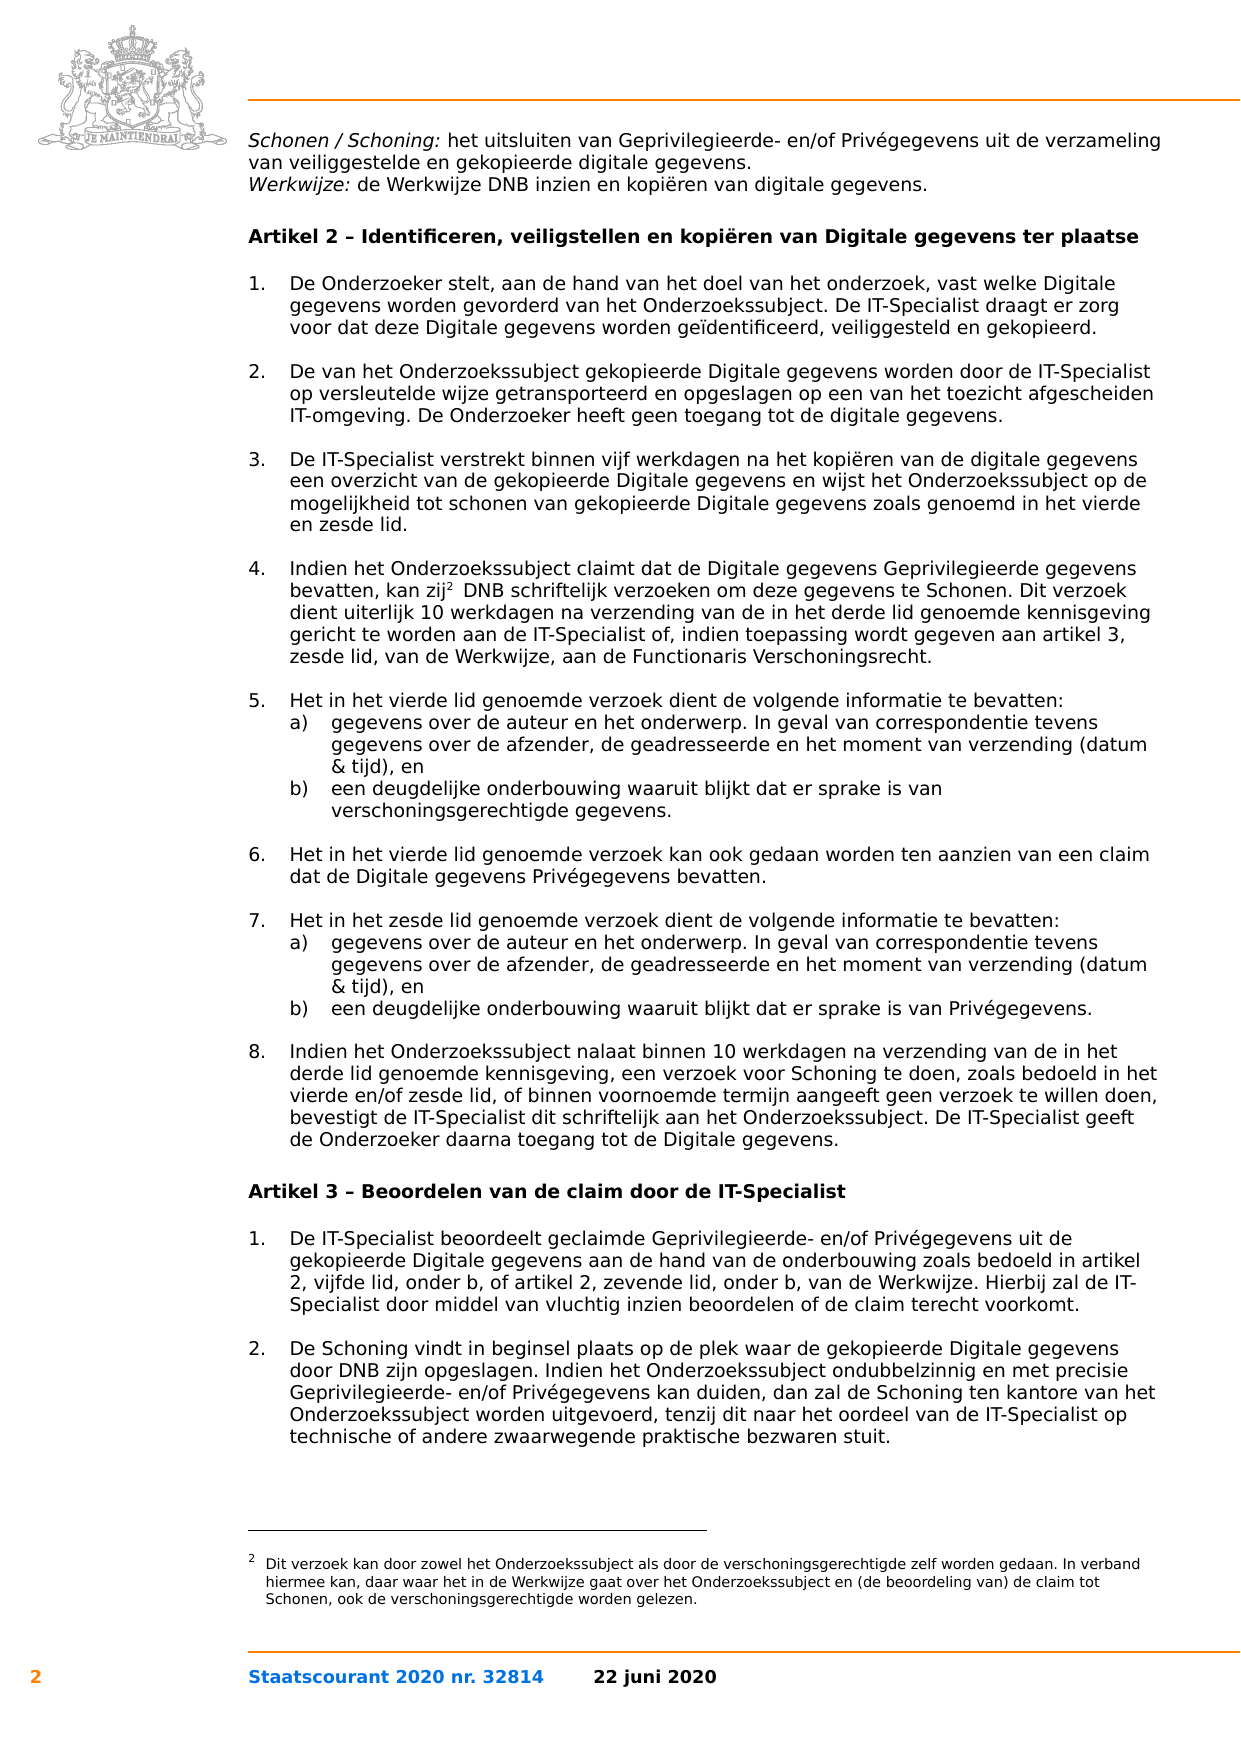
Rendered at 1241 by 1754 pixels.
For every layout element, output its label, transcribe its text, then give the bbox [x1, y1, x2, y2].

text a) gegevens over de auteur en het onderwerp. In geval van correspondentie tevens gegevens over de afzender, de geadresseerde en het moment van verzending (datum & tijd), en [289, 932, 1163, 997]
text 3. De IT-Specialist verstrekt binnen vijf werkdagen na het kopiëren van de digitale gegevens een overzicht van de gekopieerde Digitale gegevens en wijst het Onderzoekssubject op de mogelijkheid tot schonen van gekopieerde Digitale gegevens zoals genoemd in het vierde en zesde lid. [248, 448, 1163, 536]
text 2. De Schoning vindt in beginsel plaats op de plek waar de gekopieerde Digitale gegevens door DNB zijn opgeslagen. Indien het Onderzoekssubject ondubbelzinnig en met precisie Geprivilegieerde- en/of Privégegevens kan duiden, dan zal de Schoning ten kantore van het Onderzoekssubject worden uitgevoerd, tenzij dit naar het oordeel van de IT-Specialist op technische of andere zwaarwegende praktische bezwaren stuit. [248, 1338, 1163, 1448]
text 6. Het in het vierde lid genoemde verzoek kan ook gedaan worden ten aanzien van een claim dat de Digitale gegevens Privégegevens bevatten. [248, 844, 1163, 888]
text a) gegevens over de auteur en het onderwerp. In geval van correspondentie tevens gegevens over de afzender, de geadresseerde en het moment van verzending (datum & tijd), en [289, 712, 1163, 778]
text b) een deugdelijke onderbouwing waaruit blijkt dat er sprake is van verschoningsgerechtigde gegevens. [289, 778, 1163, 822]
text 1. De Onderzoeker stelt, aan de hand van het doel van het onderzoek, vast welke Digitale gegevens worden gevorderd van het Onderzoekssubject. De IT-Specialist draagt er zorg voor dat deze Digitale gegevens worden geïdentificeerd, veiliggesteld en gekopieerd. [248, 273, 1163, 339]
text b) een deugdelijke onderbouwing waaruit blijkt dat er sprake is van Privégegevens. [289, 997, 1163, 1019]
picture [38, 25, 227, 150]
text 1. De IT-Specialist beoordeelt geclaimde Geprivilegieerde- en/of Privégegevens uit de gekopieerde Digitale gegevens aan de hand van de onderbouwing zoals bedoeld in artikel 2, vijfde lid, onder b, of artikel 2, zevende lid, onder b, van de Werkwijze. Hierbij zal de IT-Specialist door middel van vluchtig inzien beoordelen of de claim terecht voorkomt. [248, 1228, 1163, 1316]
text 5. Het in het vierde lid genoemde verzoek dient de volgende informatie te bevatten: [248, 690, 1163, 712]
text Werkwijze: de Werkwijze DNB inzien en kopiëren van digitale gegevens. [248, 174, 1163, 196]
text 2. De van het Onderzoekssubject gekopieerde Digitale gegevens worden door de IT-Specialist op versleutelde wijze getransporteerd en opgeslagen op een van het toezicht afgescheiden IT-omgeving. De Onderzoeker heeft geen toegang tot de digitale gegevens. [248, 361, 1163, 427]
text Schonen / Schoning: het uitsluiten van Geprivilegieerde- en/of Privégegevens uit de verzameling van veiliggestelde en gekopieerde digitale gegevens. [248, 130, 1163, 174]
text Dit verzoek kan door zowel het Onderzoekssubject als door de verschoningsgerechtigde zelf worden gedaan. In verband hiermee kan, daar waar het in de Werkwijze gaat over het Onderzoekssubject en (de beoordeling van) de claim tot Schonen, ook de verschoningsgerechtigde worden gelezen. [248, 1552, 1163, 1608]
subtitle Artikel 2 – Identificeren, veiligstellen en kopiëren van Digitale gegevens ter plaatse [248, 226, 1163, 248]
text 7. Het in het zesde lid genoemde verzoek dient de volgende informatie te bevatten: [248, 909, 1163, 932]
subtitle Artikel 3 – Beoordelen van de claim door de IT-Specialist [248, 1181, 1163, 1203]
text 4. Indien het Onderzoekssubject claimt dat de Digitale gegevens Geprivilegieerde gegevens bevatten, kan zij DNB schriftelijk verzoeken om deze gegevens te Schonen. Dit verzoek dient uiterlijk 10 werkdagen na verzending van de in het derde lid genoemde kennisgeving gericht te worden aan de IT-Specialist of, indien toepassing wordt gegeven aan artikel 3, zesde lid, van de Werkwijze, aan de Functionaris Verschoningsrecht. [248, 558, 1163, 668]
text 8. Indien het Onderzoekssubject nalaat binnen 10 werkdagen na verzending van de in het derde lid genoemde kennisgeving, een verzoek voor Schoning te doen, zoals bedoeld in het vierde en/of zesde lid, of binnen voornoemde termijn aangeeft geen verzoek te willen doen, bevestigt de IT-Specialist dit schriftelijk aan het Onderzoekssubject. De IT-Specialist geeft de Onderzoeker daarna toegang tot de Digitale gegevens. [248, 1041, 1163, 1151]
